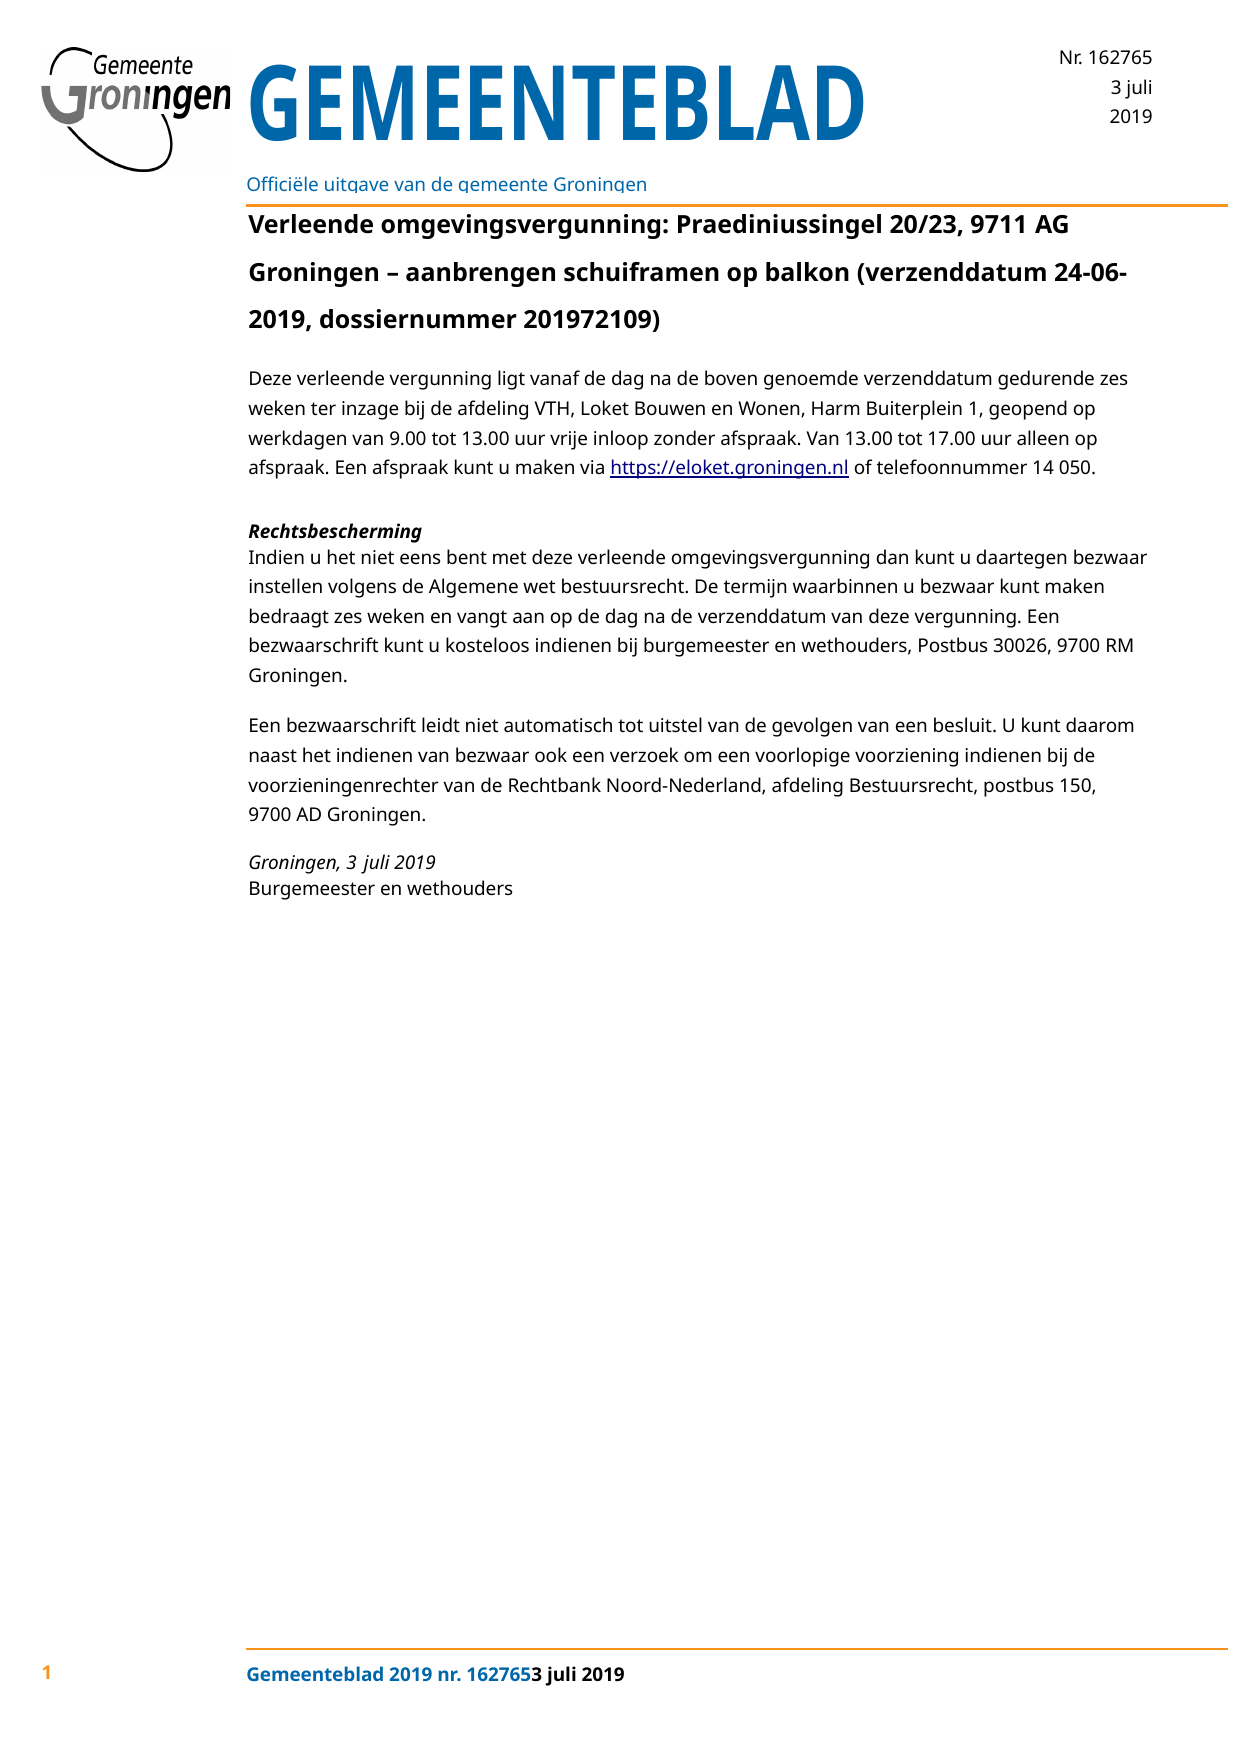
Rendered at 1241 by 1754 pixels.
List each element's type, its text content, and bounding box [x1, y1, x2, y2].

text Deze verleende vergunning ligt vanaf de dag na de boven genoemde verzenddatum gedurende zes weken ter inzage bij de afdeling VTH, Loket Bouwen en Wonen, Harm Buiterplein 1, geopend op werkdagen van 9.00 tot 13.00 uur vrije inloop zonder afspraak. Van 13.00 tot 17.00 uur alleen op afspraak. Een afspraak kunt u maken via https://eloket.groningen.nl of telefoonnummer 14 050. [248, 366, 1152, 480]
text Burgemeester en wethouders [248, 875, 1152, 901]
text Groningen, 3 juli 2019 [248, 849, 1152, 875]
text Rechtsbescherming [248, 518, 1152, 544]
text Een bezwaarschrift leidt niet automatisch tot uitstel van de gevolgen van een besluit. U kunt daarom naast het indienen van bezwaar ook een verzoek om een voorlopige voorziening indienen bij de voorzieningenrechter van de Rechtbank Noord-Nederland, afdeling Bestuursrecht, postbus 150, 9700 AD Groningen. [248, 713, 1152, 827]
text Indien u het niet eens bent met deze verleende omgevingsvergunning dan kunt u daartegen bezwaar instellen volgens de Algemene wet bestuursrecht. De termijn waarbinnen u bezwaar kunt maken bedraagt zes weken en vangt aan op de dag na de verzenddatum van deze vergunning. Een bezwaarschrift kunt u kosteloos indienen bij burgemeester en wethouders, Postbus 30026, 9700 RM Groningen. [248, 544, 1152, 688]
picture [41, 47, 231, 172]
text Verleende omgevingsvergunning: Praediniussingel 20/23, 9711 AG Groningen – aanbrengen schuiframen op balkon (verzenddatum 24-06-2019, dossiernummer 201972109) [248, 207, 1152, 336]
